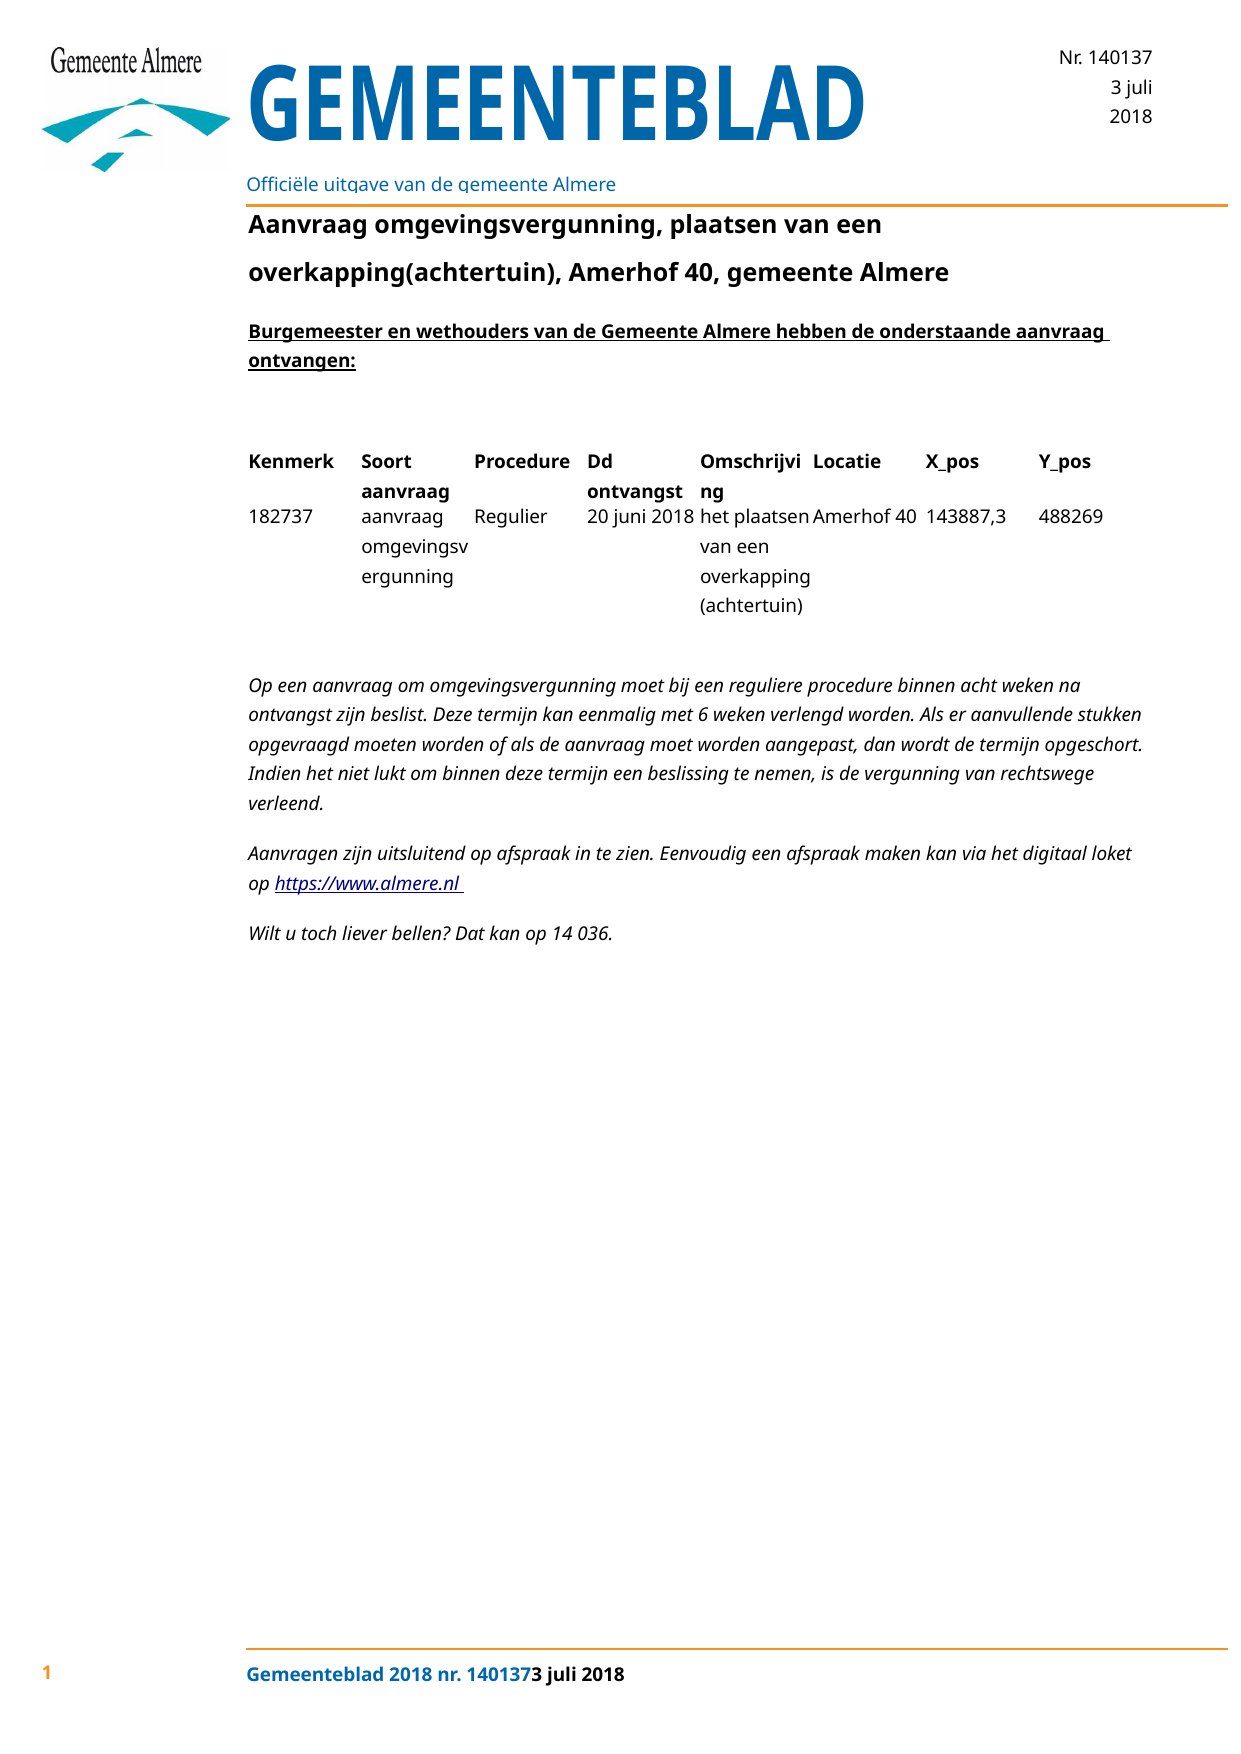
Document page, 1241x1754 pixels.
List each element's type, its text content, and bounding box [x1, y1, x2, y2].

table_cell Regulier [474, 504, 587, 618]
table_header Soort aanvraag [361, 449, 474, 504]
table_header X_pos [926, 449, 1038, 504]
table_cell 20 juni 2018 [587, 504, 700, 618]
table_header Locatie [813, 449, 926, 504]
text Aanvragen zijn uitsluitend op afspraak in te zien. Eenvoudig een afspraak maken kan via het digitaal loket op https://www.almere.nl [248, 841, 1152, 896]
table_header Y_pos [1039, 449, 1152, 504]
table_header Procedure [474, 449, 587, 504]
table_cell het plaatsen van een overkapping(achtertuin) [700, 504, 813, 618]
table_cell 182737 [248, 504, 361, 618]
table_cell 143887,3 [926, 504, 1038, 618]
text Op een aanvraag om omgevingsvergunning moet bij een reguliere procedure binnen acht weken na ontvangst zijn beslist. Deze termijn kan eenmalig met 6 weken verlengd worden. Als er aanvullende stukken opgevraagd moeten worden of als de aanvraag moet worden aangepast, dan wordt de termijn opgeschort. Indien het niet lukt om binnen deze termijn een beslissing te nemen, is de vergunning van rechtswege verleend. [248, 672, 1152, 816]
text Wilt u toch liever bellen? Dat kan op 14 036. [248, 921, 1152, 946]
table_cell aanvraag omgevingsvergunning [361, 504, 474, 618]
text Burgemeester en wethouders van de Gemeente Almere hebben de onderstaande aanvraag ontvangen: [248, 318, 1152, 373]
table_header Omschrijving [700, 449, 813, 504]
table_cell Amerhof 40 [813, 504, 926, 618]
table_header Kenmerk [248, 449, 361, 504]
picture [41, 47, 231, 172]
text Aanvraag omgevingsvergunning, plaatsen van een overkapping(achtertuin), Amerhof 40, gemeente Almere [248, 207, 1152, 288]
table_header Dd ontvangst [587, 449, 700, 504]
table_cell 488269 [1039, 504, 1152, 618]
